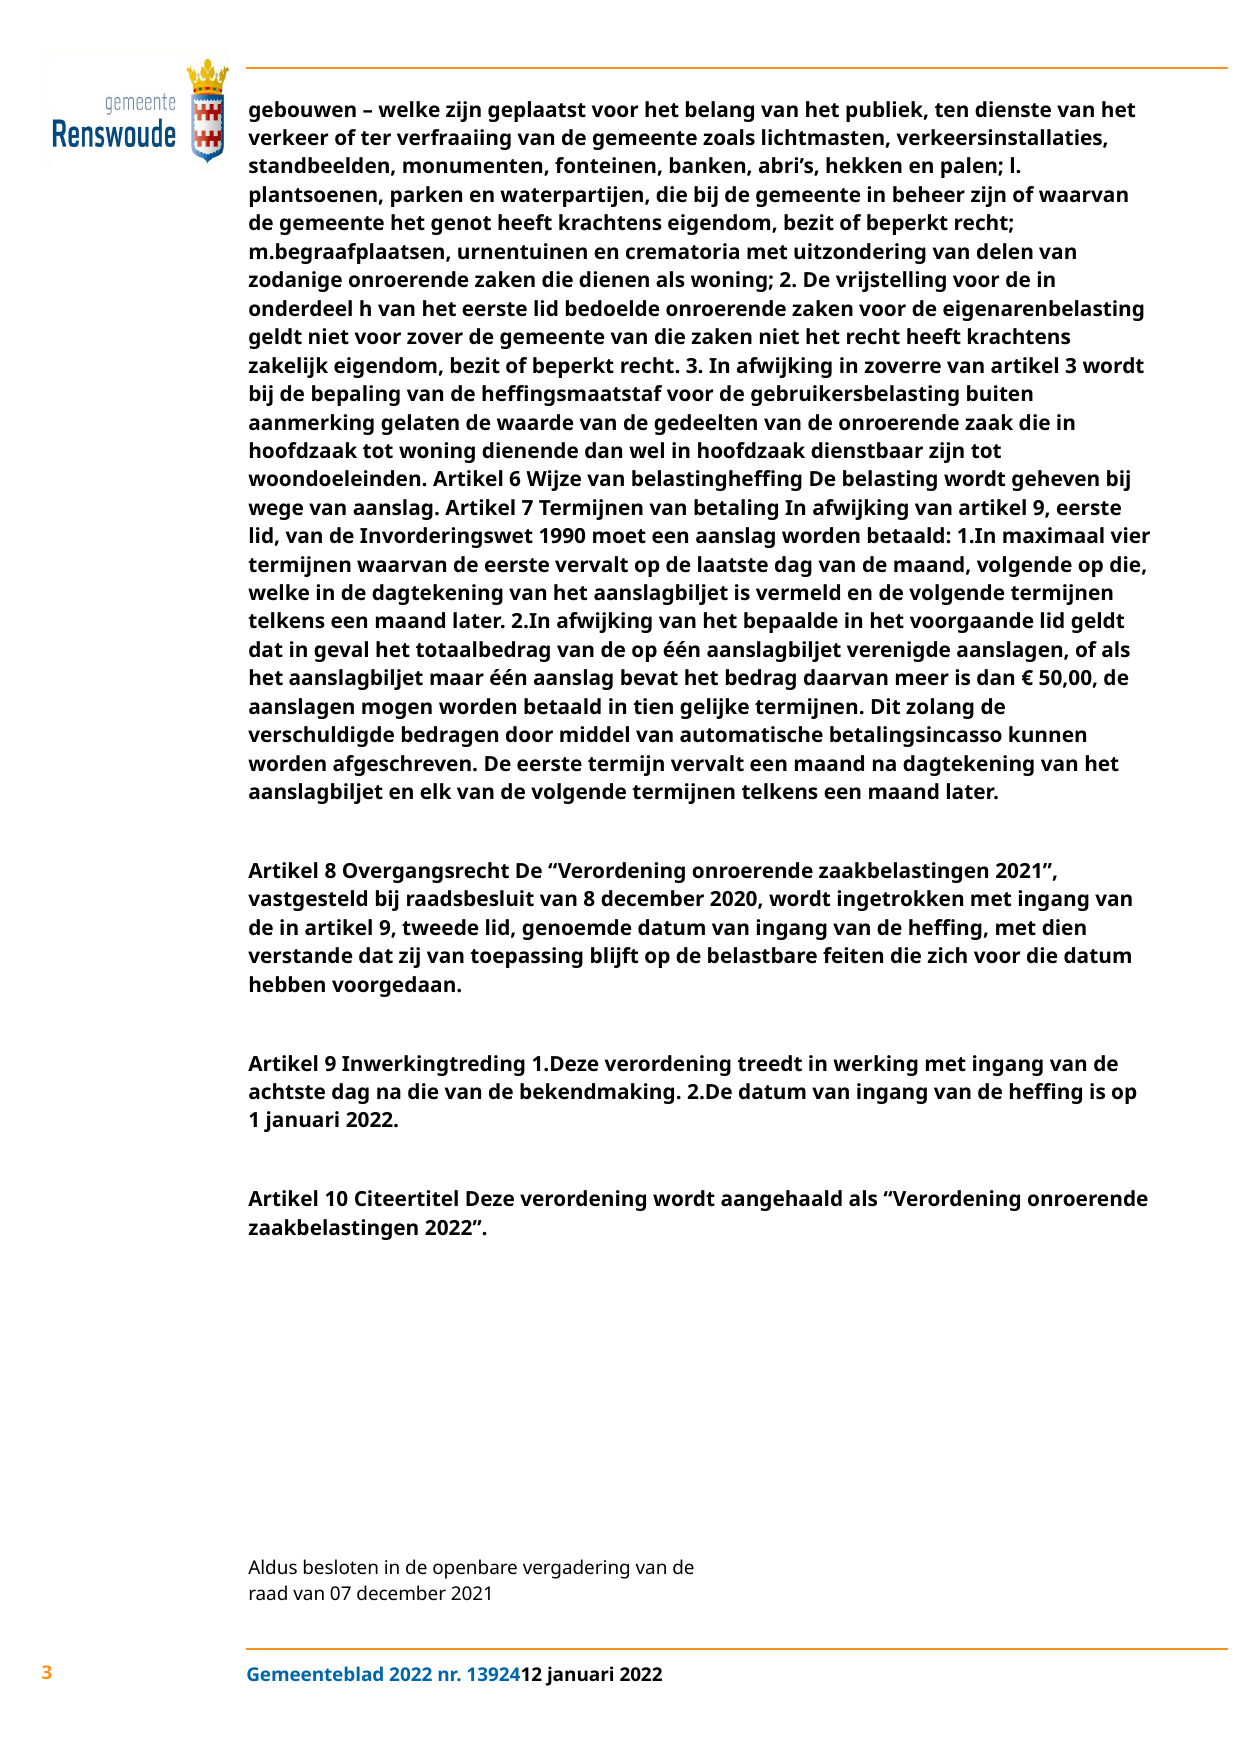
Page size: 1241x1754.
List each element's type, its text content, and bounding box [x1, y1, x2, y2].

text Aldus besloten in de openbare vergadering van de [248, 1554, 1152, 1580]
text Artikel 8 Overgangsrecht De “Verordening onroerende zaakbelastingen 2021”, vastgesteld bij raadsbesluit van 8 december 2020, wordt ingetrokken met ingang van de in artikel 9, tweede lid, genoemde datum van ingang van de heffing, met dien verstande dat zij van toepassing blijft op de belastbare feiten die zich voor die datum hebben voorgedaan. [248, 856, 1152, 998]
text gebouwen – welke zijn geplaatst voor het belang van het publiek, ten dienste van het verkeer of ter verfraaiing van de gemeente zoals lichtmasten, verkeersinstallaties, standbeelden, monumenten, fonteinen, banken, abri’s, hekken en palen; l. plantsoenen, parken en waterpartijen, die bij de gemeente in beheer zijn of waarvan de gemeente het genot heeft krachtens eigendom, bezit of beperkt recht; m.begraafplaatsen, urnentuinen en crematoria met uitzondering van delen van zodanige onroerende zaken die dienen als woning; 2. De vrijstelling voor de in onderdeel h van het eerste lid bedoelde onroerende zaken voor de eigenarenbelasting geldt niet voor zover de gemeente van die zaken niet het recht heeft krachtens zakelijk eigendom, bezit of beperkt recht. 3. In afwijking in zoverre van artikel 3 wordt bij de bepaling van de heffingsmaatstaf voor de gebruikersbelasting buiten aanmerking gelaten de waarde van de gedeelten van de onroerende zaak die in hoofdzaak tot woning dienende dan wel in hoofdzaak dienstbaar zijn tot woondoeleinden. Artikel 6 Wijze van belastingheffing De belasting wordt geheven bij wege van aanslag. Artikel 7 Termijnen van betaling In afwijking van artikel 9, eerste lid, van de Invorderingswet 1990 moet een aanslag worden betaald: 1.In maximaal vier termijnen waarvan de eerste vervalt op de laatste dag van de maand, volgende op die, welke in de dagtekening van het aanslagbiljet is vermeld en de volgende termijnen telkens een maand later. 2.In afwijking van het bepaalde in het voorgaande lid geldt dat in geval het totaalbedrag van de op één aanslagbiljet verenigde aanslagen, of als het aanslagbiljet maar één aanslag bevat het bedrag daarvan meer is dan € 50,00, de aanslagen mogen worden betaald in tien gelijke termijnen. Dit zolang de verschuldigde bedragen door middel van automatische betalingsincasso kunnen worden afgeschreven. De eerste termijn vervalt een maand na dagtekening van het aanslagbiljet en elk van de volgende termijnen telkens een maand later. [248, 95, 1152, 806]
text Artikel 10 Citeertitel Deze verordening wordt aangehaald als “Verordening onroerende zaakbelastingen 2022”. [248, 1184, 1152, 1241]
text raad van 07 december 2021 [248, 1580, 1152, 1605]
text Artikel 9 Inwerkingtreding 1.Deze verordening treedt in werking met ingang van de achtste dag na die van de bekendmaking. 2.De datum van ingang van de heffing is op 1 januari 2022. [248, 1049, 1152, 1134]
picture [41, 47, 231, 172]
